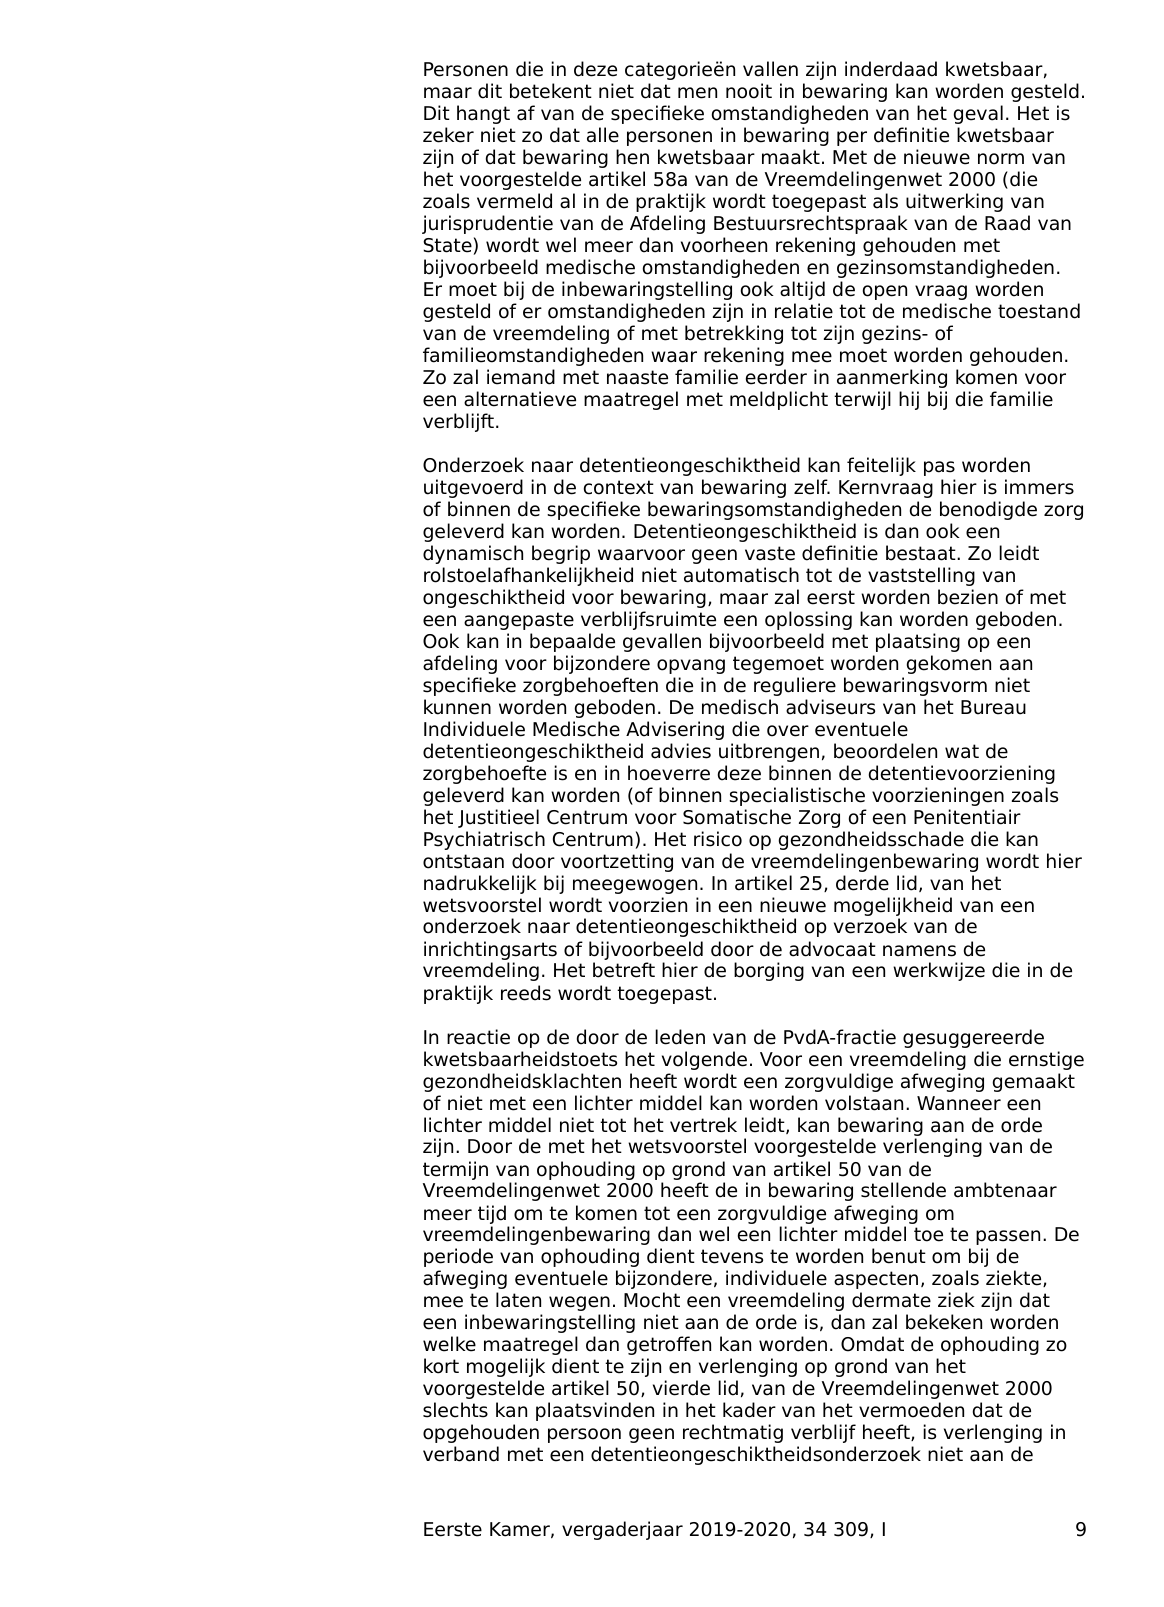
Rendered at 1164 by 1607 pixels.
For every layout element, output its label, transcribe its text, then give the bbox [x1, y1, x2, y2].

text In reactie op de door de leden van de PvdA-fractie gesuggereerde kwetsbaarheidstoets het volgende. Voor een vreemdeling die ernstige gezondheidsklachten heeft wordt een zorgvuldige afweging gemaakt of niet met een lichter middel kan worden volstaan. Wanneer een lichter middel niet tot het vertrek leidt, kan bewaring aan de orde zijn. Door de met het wetsvoorstel voorgestelde verlenging van de termijn van ophouding op grond van artikel 50 van de Vreemdelingenwet 2000 heeft de in bewaring stellende ambtenaar meer tijd om te komen tot een zorgvuldige afweging om vreemdelingenbewaring dan wel een lichter middel toe te passen. De periode van ophouding dient tevens te worden benut om bij de afweging eventuele bijzondere, individuele aspecten, zoals ziekte, mee te laten wegen. Mocht een vreemdeling dermate ziek zijn dat een inbewaringstelling niet aan de orde is, dan zal bekeken worden welke maatregel dan getroffen kan worden. Omdat de ophouding zo kort mogelijk dient te zijn en verlenging op grond van het voorgestelde artikel 50, vierde lid, van de Vreemdelingenwet 2000 slechts kan plaatsvinden in het kader van het vermoeden dat de opgehouden persoon geen rechtmatig verblijf heeft, is verlenging in verband met een detentieongeschiktheidsonderzoek niet aan de [422, 1027, 1087, 1466]
text Onderzoek naar detentieongeschiktheid kan feitelijk pas worden uitgevoerd in de context van bewaring zelf. Kernvraag hier is immers of binnen de specifieke bewaringsomstandigheden de benodigde zorg geleverd kan worden. Detentieongeschiktheid is dan ook een dynamisch begrip waarvoor geen vaste definitie bestaat. Zo leidt rolstoelafhankelijkheid niet automatisch tot de vaststelling van ongeschiktheid voor bewaring, maar zal eerst worden bezien of met een aangepaste verblijfsruimte een oplossing kan worden geboden. Ook kan in bepaalde gevallen bijvoorbeeld met plaatsing op een afdeling voor bijzondere opvang tegemoet worden gekomen aan specifieke zorgbehoeften die in de reguliere bewaringsvorm niet kunnen worden geboden. De medisch adviseurs van het Bureau Individuele Medische Advisering die over eventuele detentieongeschiktheid advies uitbrengen, beoordelen wat de zorgbehoefte is en in hoeverre deze binnen de detentievoorziening geleverd kan worden (of binnen specialistische voorzieningen zoals het Justitieel Centrum voor Somatische Zorg of een Penitentiair Psychiatrisch Centrum). Het risico op gezondheidsschade die kan ontstaan door voortzetting van de vreemdelingenbewaring wordt hier nadrukkelijk bij meegewogen. In artikel 25, derde lid, van het wetsvoorstel wordt voorzien in een nieuwe mogelijkheid van een onderzoek naar detentieongeschiktheid op verzoek van de inrichtingsarts of bijvoorbeeld door de advocaat namens de vreemdeling. Het betreft hier de borging van een werkwijze die in de praktijk reeds wordt toegepast. [422, 455, 1087, 1004]
text Personen die in deze categorieën vallen zijn inderdaad kwetsbaar, maar dit betekent niet dat men nooit in bewaring kan worden gesteld. Dit hangt af van de specifieke omstandigheden van het geval. Het is zeker niet zo dat alle personen in bewaring per definitie kwetsbaar zijn of dat bewaring hen kwetsbaar maakt. Met de nieuwe norm van het voorgestelde artikel 58a van de Vreemdelingenwet 2000 (die zoals vermeld al in de praktijk wordt toegepast als uitwerking van jurisprudentie van de Afdeling Bestuursrechtspraak van de Raad van State) wordt wel meer dan voorheen rekening gehouden met bijvoorbeeld medische omstandigheden en gezinsomstandigheden. Er moet bij de inbewaringstelling ook altijd de open vraag worden gesteld of er omstandigheden zijn in relatie tot de medische toestand van de vreemdeling of met betrekking tot zijn gezins- of familieomstandigheden waar rekening mee moet worden gehouden. Zo zal iemand met naaste familie eerder in aanmerking komen voor een alternatieve maatregel met meldplicht terwijl hij bij die familie verblijft. [422, 59, 1087, 433]
